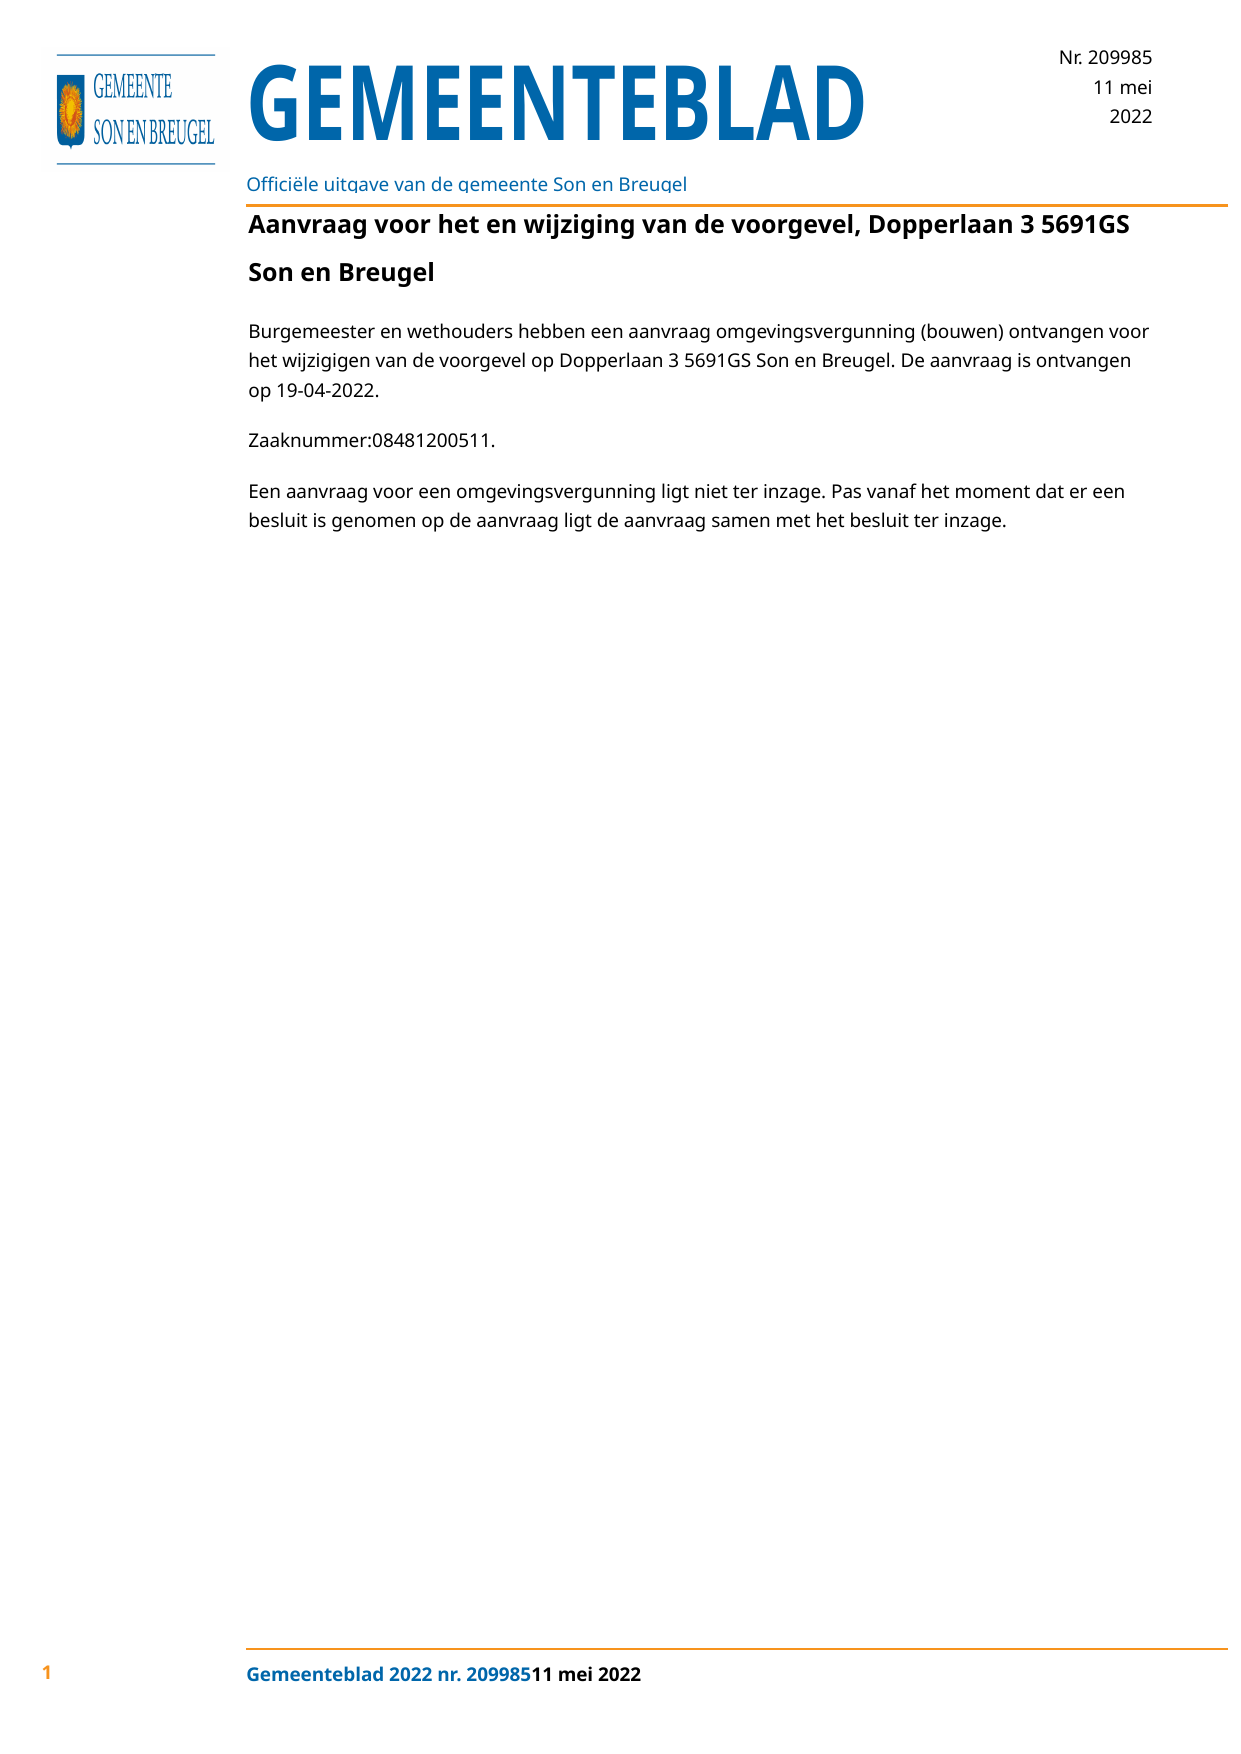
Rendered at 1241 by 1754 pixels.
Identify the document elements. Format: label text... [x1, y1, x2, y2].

text Aanvraag voor het en wijziging van de voorgevel, Dopperlaan 3 5691GS Son en Breugel [248, 207, 1152, 288]
text Zaaknummer:08481200511. [248, 427, 1152, 453]
text Een aanvraag voor een omgevingsvergunning ligt niet ter inzage. Pas vanaf het moment dat er een besluit is genomen op de aanvraag ligt de aanvraag samen met het besluit ter inzage. [248, 478, 1152, 533]
picture [41, 47, 231, 172]
text Burgemeester en wethouders hebben een aanvraag omgevingsvergunning (bouwen) ontvangen voor het wijzigigen van de voorgevel op Dopperlaan 3 5691GS Son en Breugel. De aanvraag is ontvangen op 19-04-2022. [248, 318, 1152, 403]
